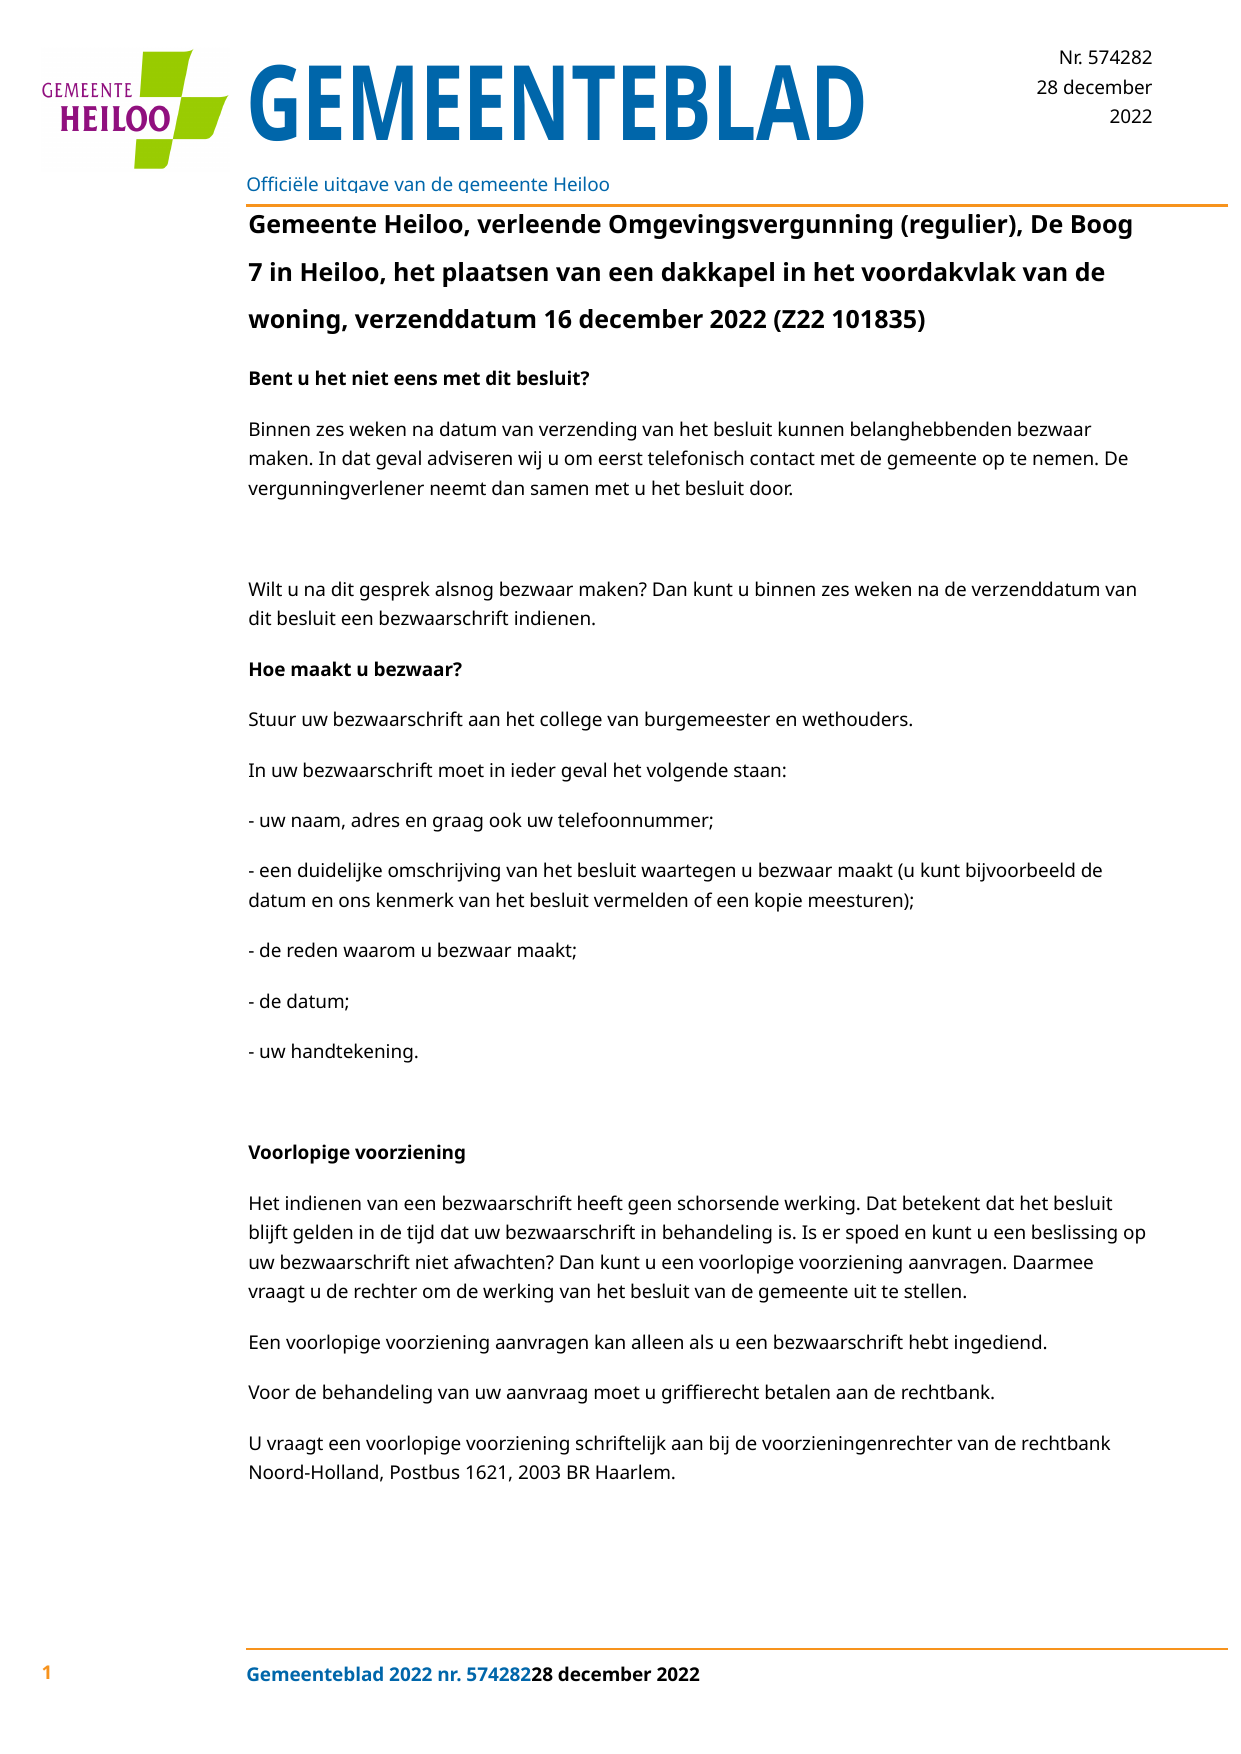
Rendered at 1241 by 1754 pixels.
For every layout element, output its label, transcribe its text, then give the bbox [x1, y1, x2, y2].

text Binnen zes weken na datum van verzending van het besluit kunnen belanghebbenden bezwaar maken. In dat geval adviseren wij u om eerst telefonisch contact met de gemeente op te nemen. De vergunningverlener neemt dan samen met u het besluit door. [248, 416, 1152, 501]
picture [41, 47, 231, 172]
text Hoe maakt u bezwaar? [248, 656, 1152, 682]
text - de reden waarom u bezwaar maakt; [248, 938, 1152, 963]
text Wilt u na dit gesprek alsnog bezwaar maken? Dan kunt u binnen zes weken na de verzenddatum van dit besluit een bezwaarschrift indienen. [248, 576, 1152, 631]
text Een voorlopige voorziening aanvragen kan alleen als u een bezwaarschrift hebt ingediend. [248, 1329, 1152, 1354]
text - uw naam, adres en graag ook uw telefoonnummer; [248, 807, 1152, 833]
text - de datum; [248, 988, 1152, 1014]
text U vraagt een voorlopige voorziening schriftelijk aan bij de voorzieningenrechter van de rechtbank Noord-Holland, Postbus 1621, 2003 BR Haarlem. [248, 1430, 1152, 1485]
text - uw handtekening. [248, 1038, 1152, 1064]
text Het indienen van een bezwaarschrift heeft geen schorsende werking. Dat betekent dat het besluit blijft gelden in de tijd dat uw bezwaarschrift in behandeling is. Is er spoed en kunt u een beslissing op uw bezwaarschrift niet afwachten? Dan kunt u een voorlopige voorziening aanvragen. Daarmee vraagt u de rechter om de werking van het besluit van de gemeente uit te stellen. [248, 1190, 1152, 1304]
text Voor de behandeling van uw aanvraag moet u griffierecht betalen aan de rechtbank. [248, 1379, 1152, 1405]
text - een duidelijke omschrijving van het besluit waartegen u bezwaar maakt (u kunt bijvoorbeeld de datum en ons kenmerk van het besluit vermelden of een kopie meesturen); [248, 858, 1152, 913]
text Bent u het niet eens met dit besluit? [248, 366, 1152, 391]
text Voorlopige voorziening [248, 1139, 1152, 1165]
text Gemeente Heiloo, verleende Omgevingsvergunning (regulier), De Boog 7 in Heiloo, het plaatsen van een dakkapel in het voordakvlak van de woning, verzenddatum 16 december 2022 (Z22 101835) [248, 207, 1152, 336]
text Stuur uw bezwaarschrift aan het college van burgemeester en wethouders. [248, 706, 1152, 732]
text In uw bezwaarschrift moet in ieder geval het volgende staan: [248, 757, 1152, 782]
